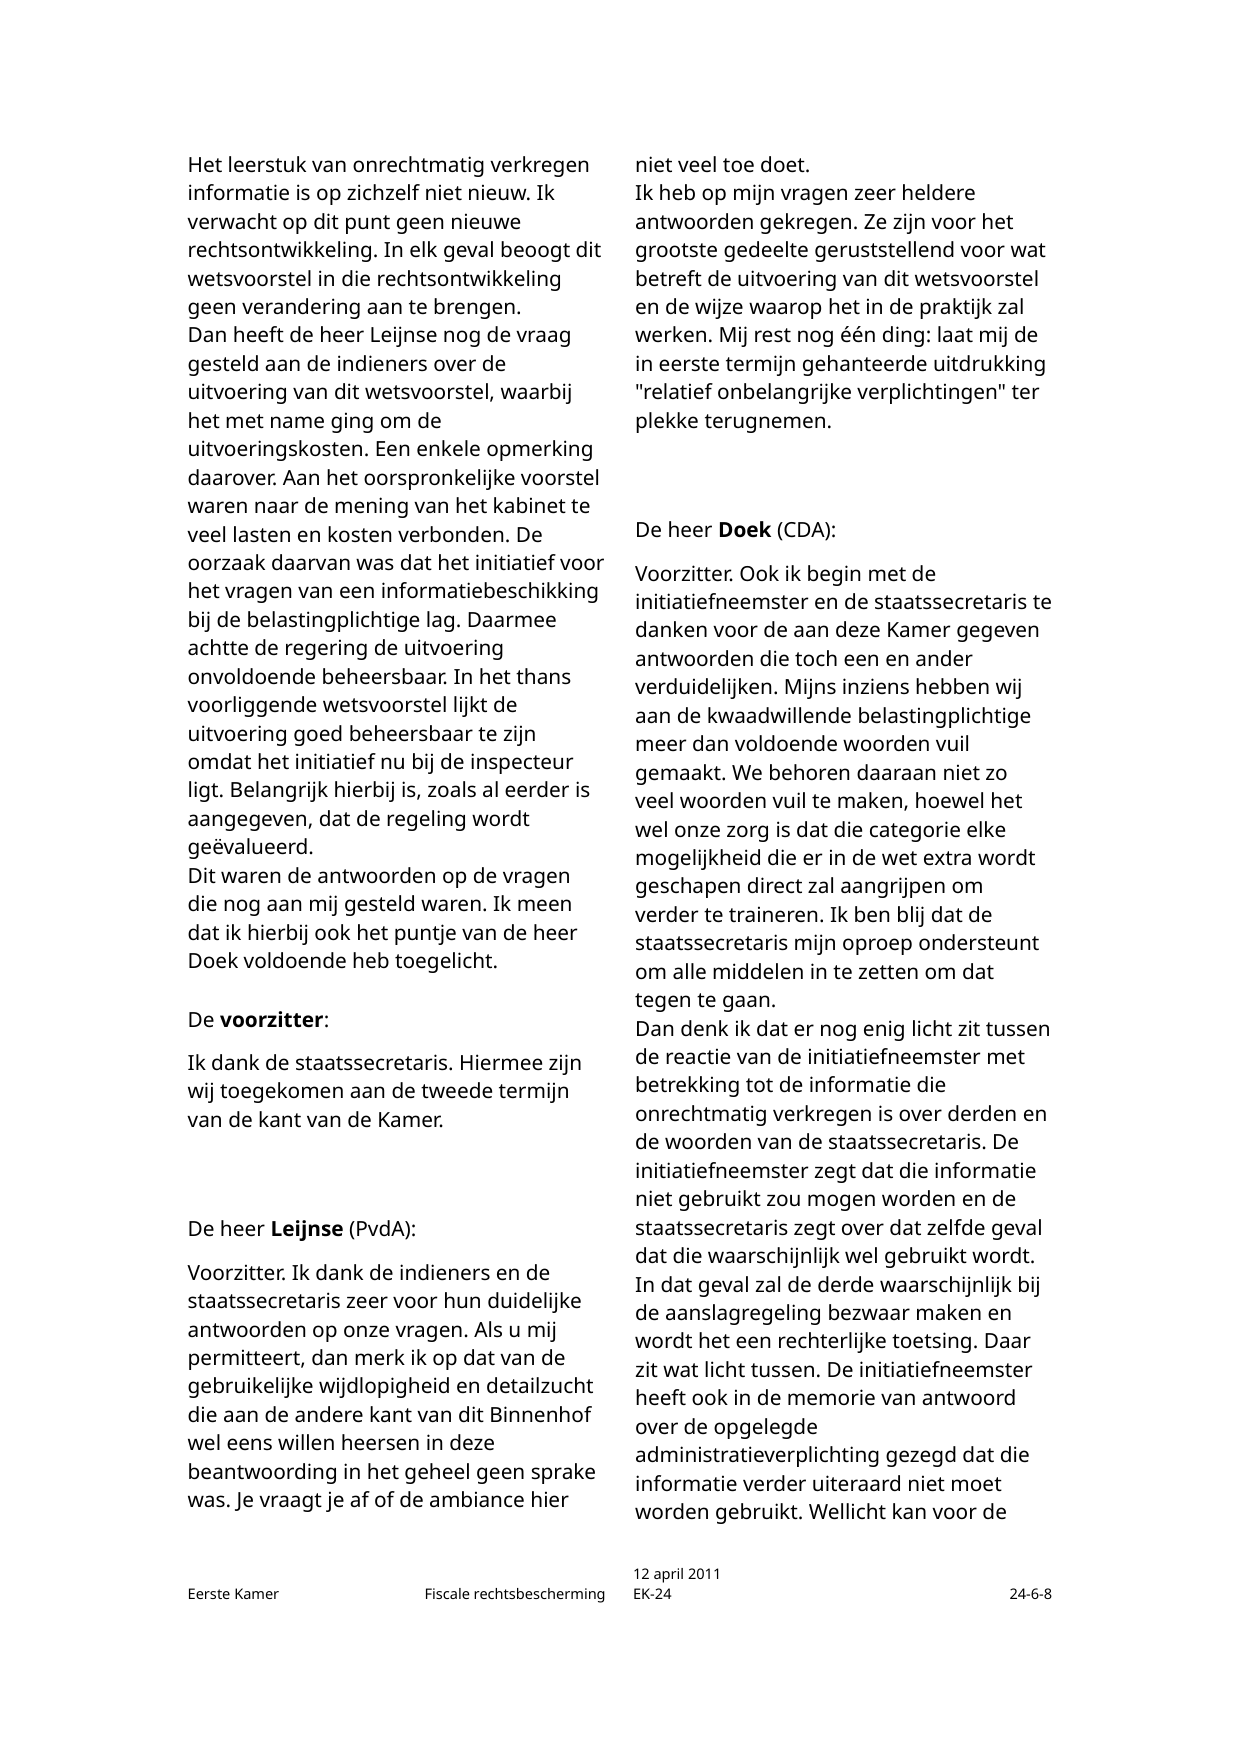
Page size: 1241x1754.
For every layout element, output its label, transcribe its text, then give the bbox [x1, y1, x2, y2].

text Ik heb op mijn vragen zeer heldere antwoorden gekregen. Ze zijn voor het grootste gedeelte geruststellend voor wat betreft de uitvoering van dit wetsvoorstel en de wijze waarop het in de praktijk zal werken. Mij rest nog één ding: laat mij de in eerste termijn gehanteerde uitdrukking "relatief onbelangrijke verplichtingen" ter plekke terugnemen. [635, 178, 1053, 434]
text De heer Doek (CDA): [635, 515, 1053, 544]
text  [187, 1163, 605, 1192]
text De heer Leijnse (PvdA): [187, 1214, 605, 1243]
text  [635, 464, 1053, 493]
text Het leerstuk van onrechtmatig verkregen informatie is op zichzelf niet nieuw. Ik verwacht op dit punt geen nieuwe rechtsontwikkeling. In elk geval beoogt dit wetsvoorstel in die rechtsontwikkeling geen verandering aan te brengen. [187, 150, 605, 321]
text De voorzitter: [187, 1005, 605, 1033]
text niet veel toe doet. [635, 150, 1053, 178]
text Dan heeft de heer Leijnse nog de vraag gesteld aan de indieners over de uitvoering van dit wetsvoorstel, waarbij het met name ging om de uitvoeringskosten. Een enkele opmerking daarover. Aan het oorspronkelijke voorstel waren naar de mening van het kabinet te veel lasten en kosten verbonden. De oorzaak daarvan was dat het initiatief voor het vragen van een informatiebeschikking bij de belastingplichtige lag. Daarmee achtte de regering de uitvoering onvoldoende beheersbaar. In het thans voorliggende wetsvoorstel lijkt de uitvoering goed beheersbaar te zijn omdat het initiatief nu bij de inspecteur ligt. Belangrijk hierbij is, zoals al eerder is aangegeven, dat de regeling wordt geëvalueerd. [187, 321, 605, 861]
text Voorzitter. Ik dank de indieners en de staatssecretaris zeer voor hun duidelijke antwoorden op onze vragen. Als u mij permitteert, dan merk ik op dat van de gebruikelijke wijdlopigheid en detailzucht die aan de andere kant van dit Binnenhof wel eens willen heersen in deze beantwoording in het geheel geen sprake was. Je vraagt je af of de ambiance hier [187, 1258, 605, 1514]
text Voorzitter. Ook ik begin met de initiatiefneemster en de staatssecretaris te danken voor de aan deze Kamer gegeven antwoorden die toch een en ander verduidelijken. Mijns inziens hebben wij aan de kwaadwillende belastingplichtige meer dan voldoende woorden vuil gemaakt. We behoren daaraan niet zo veel woorden vuil te maken, hoewel het wel onze zorg is dat die categorie elke mogelijkheid die er in de wet extra wordt geschapen direct zal aangrijpen om verder te traineren. Ik ben blij dat de staatssecretaris mijn oproep ondersteunt om alle middelen in te zetten om dat tegen te gaan. [635, 559, 1053, 1014]
text Ik dank de staatssecretaris. Hiermee zijn wij toegekomen aan de tweede termijn van de kant van de Kamer. [187, 1048, 605, 1133]
text Dit waren de antwoorden op de vragen die nog aan mij gesteld waren. Ik meen dat ik hierbij ook het puntje van de heer Doek voldoende heb toegelicht. [187, 861, 605, 975]
text Dan denk ik dat er nog enig licht zit tussen de reactie van de initiatiefneemster met betrekking tot de informatie die onrechtmatig verkregen is over derden en de woorden van de staatssecretaris. De initiatiefneemster zegt dat die informatie niet gebruikt zou mogen worden en de staatssecretaris zegt over dat zelfde geval dat die waarschijnlijk wel gebruikt wordt. In dat geval zal de derde waarschijnlijk bij de aanslagregeling bezwaar maken en wordt het een rechterlijke toetsing. Daar zit wat licht tussen. De initiatiefneemster heeft ook in de memorie van antwoord over de opgelegde administratieverplichting gezegd dat die informatie verder uiteraard niet moet worden gebruikt. Wellicht kan voor de [635, 1014, 1053, 1526]
